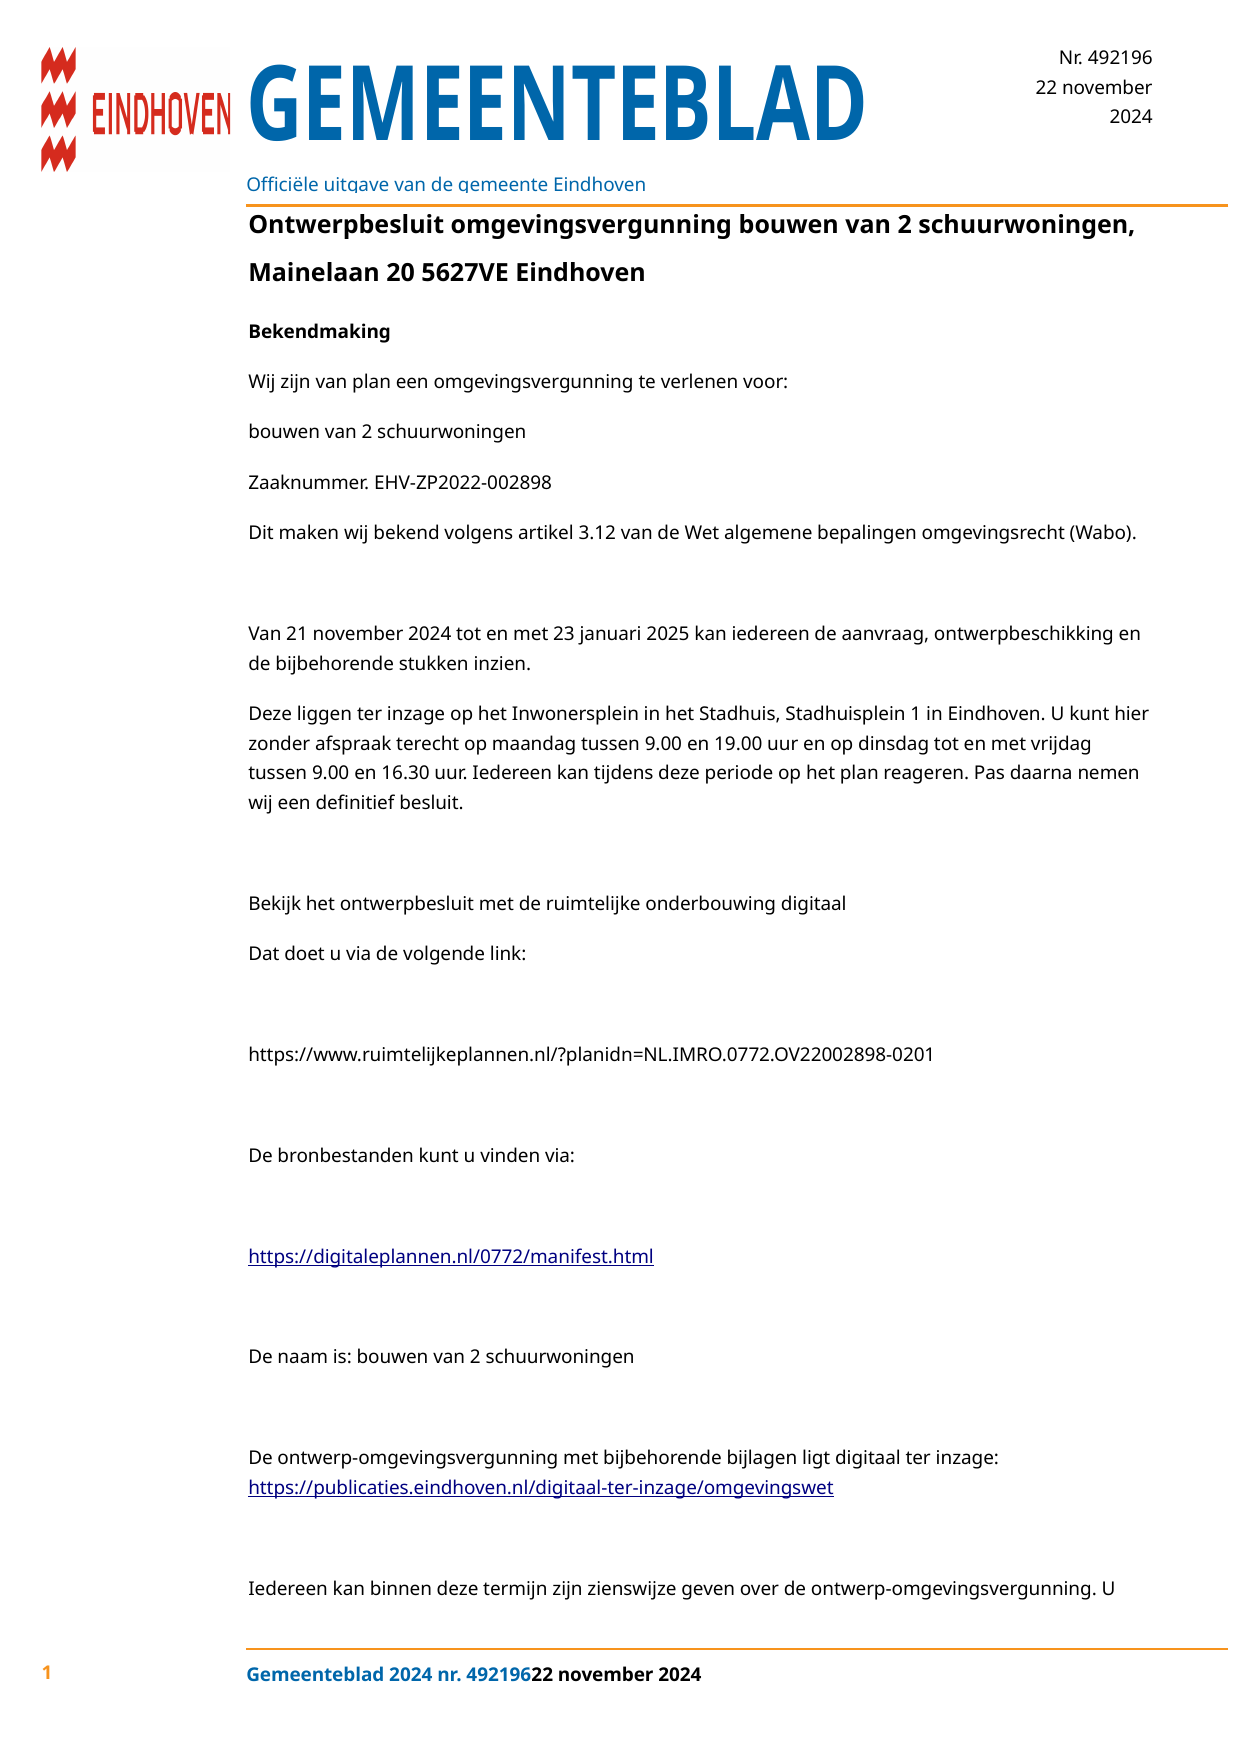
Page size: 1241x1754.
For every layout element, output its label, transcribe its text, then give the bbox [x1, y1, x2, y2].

text https://digitaleplannen.nl/0772/manifest.html [248, 1243, 1152, 1269]
picture [41, 47, 231, 172]
text Bekijk het ontwerpbesluit met de ruimtelijke onderbouwing digitaal [248, 890, 1152, 916]
text De ontwerp-omgevingsvergunning met bijbehorende bijlagen ligt digitaal ter inzage: https://publicaties.eindhoven.nl/digitaal-ter-inzage/omgevingswet [248, 1444, 1152, 1500]
text Deze liggen ter inzage op het Inwonersplein in het Stadhuis, Stadhuisplein 1 in Eindhoven. U kunt hier zonder afspraak terecht op maandag tussen 9.00 en 19.00 uur en op dinsdag tot en met vrijdag tussen 9.00 en 16.30 uur. Iedereen kan tijdens deze periode op het plan reageren. Pas daarna nemen wij een definitief besluit. [248, 700, 1152, 815]
text De bronbestanden kunt u vinden via: [248, 1142, 1152, 1168]
text Dat doet u via de volgende link: [248, 940, 1152, 966]
text https://www.ruimtelijkeplannen.nl/?planidn=NL.IMRO.0772.OV22002898-0201 [248, 1041, 1152, 1067]
text Wij zijn van plan een omgevingsvergunning te verlenen voor: [248, 368, 1152, 394]
text Iedereen kan binnen deze termijn zijn zienswijze geven over de ontwerp-omgevingsvergunning. U [248, 1575, 1152, 1601]
text bouwen van 2 schuurwoningen [248, 419, 1152, 444]
text Ontwerpbesluit omgevingsvergunning bouwen van 2 schuurwoningen, Mainelaan 20 5627VE Eindhoven [248, 207, 1152, 288]
text Bekendmaking [248, 318, 1152, 344]
text De naam is: bouwen van 2 schuurwoningen [248, 1344, 1152, 1369]
text Dit maken wij bekend volgens artikel 3.12 van de Wet algemene bepalingen omgevingsrecht (Wabo). [248, 519, 1152, 545]
text Zaaknummer. EHV-ZP2022-002898 [248, 469, 1152, 495]
text Van 21 november 2024 tot en met 23 januari 2025 kan iedereen de aanvraag, ontwerpbeschikking en de bijbehorende stukken inzien. [248, 620, 1152, 676]
